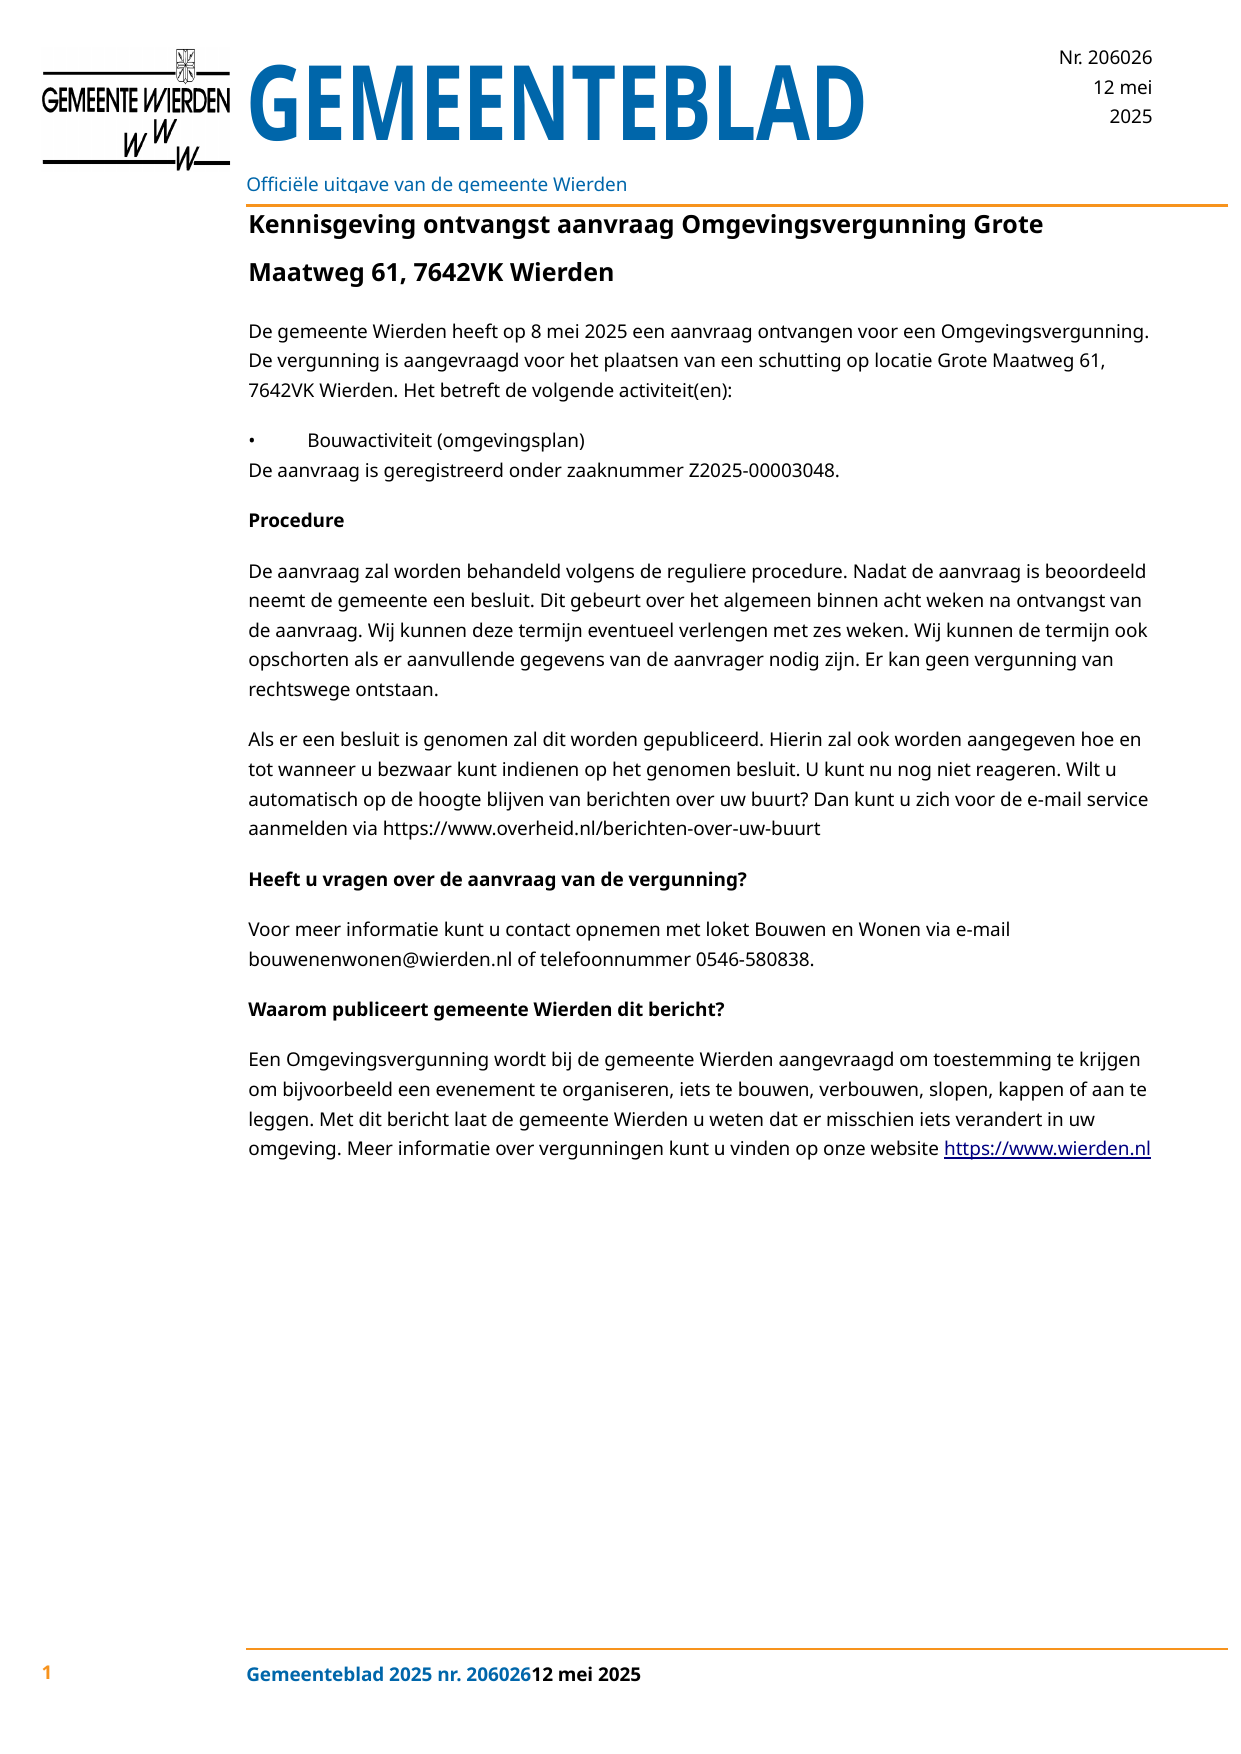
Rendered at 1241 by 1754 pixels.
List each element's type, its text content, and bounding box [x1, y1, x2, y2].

text Procedure [248, 507, 1152, 533]
text Kennisgeving ontvangst aanvraag Omgevingsvergunning Grote Maatweg 61, 7642VK Wierden [248, 207, 1152, 288]
text Heeft u vragen over de aanvraag van de vergunning? [248, 866, 1152, 892]
text Als er een besluit is genomen zal dit worden gepubliceerd. Hierin zal ook worden aangegeven hoe en tot wanneer u bezwaar kunt indienen op het genomen besluit. U kunt nu nog niet reageren. Wilt u automatisch op de hoogte blijven van berichten over uw buurt? Dan kunt u zich voor de e-mail service aanmelden via https://www.overheid.nl/berichten-over-uw-buurt [248, 727, 1152, 841]
text De aanvraag is geregistreerd onder zaaknummer Z2025-00003048. [248, 457, 1152, 483]
list Bouwactiviteit (omgevingsplan) [248, 427, 1152, 453]
picture [41, 47, 231, 172]
text Een Omgevingsvergunning wordt bij de gemeente Wierden aangevraagd om toestemming te krijgen om bijvoorbeeld een evenement te organiseren, iets te bouwen, verbouwen, slopen, kappen of aan te leggen. Met dit bericht laat de gemeente Wierden u weten dat er misschien iets verandert in uw omgeving. Meer informatie over vergunningen kunt u vinden op onze website https://www.wierden.nl [248, 1047, 1152, 1161]
text De gemeente Wierden heeft op 8 mei 2025 een aanvraag ontvangen voor een Omgevingsvergunning. De vergunning is aangevraagd voor het plaatsen van een schutting op locatie Grote Maatweg 61, 7642VK Wierden. Het betreft de volgende activiteit(en): [248, 318, 1152, 403]
text Voor meer informatie kunt u contact opnemen met loket Bouwen en Wonen via e-mail bouwenenwonen@wierden.nl of telefoonnummer 0546-580838. [248, 916, 1152, 972]
text De aanvraag zal worden behandeld volgens de reguliere procedure. Nadat de aanvraag is beoordeeld neemt de gemeente een besluit. Dit gebeurt over het algemeen binnen acht weken na ontvangst van de aanvraag. Wij kunnen deze termijn eventueel verlengen met zes weken. Wij kunnen de termijn ook opschorten als er aanvullende gegevens van de aanvrager nodig zijn. Er kan geen vergunning van rechtswege ontstaan. [248, 558, 1152, 702]
text Waarom publiceert gemeente Wierden dit bericht? [248, 996, 1152, 1022]
